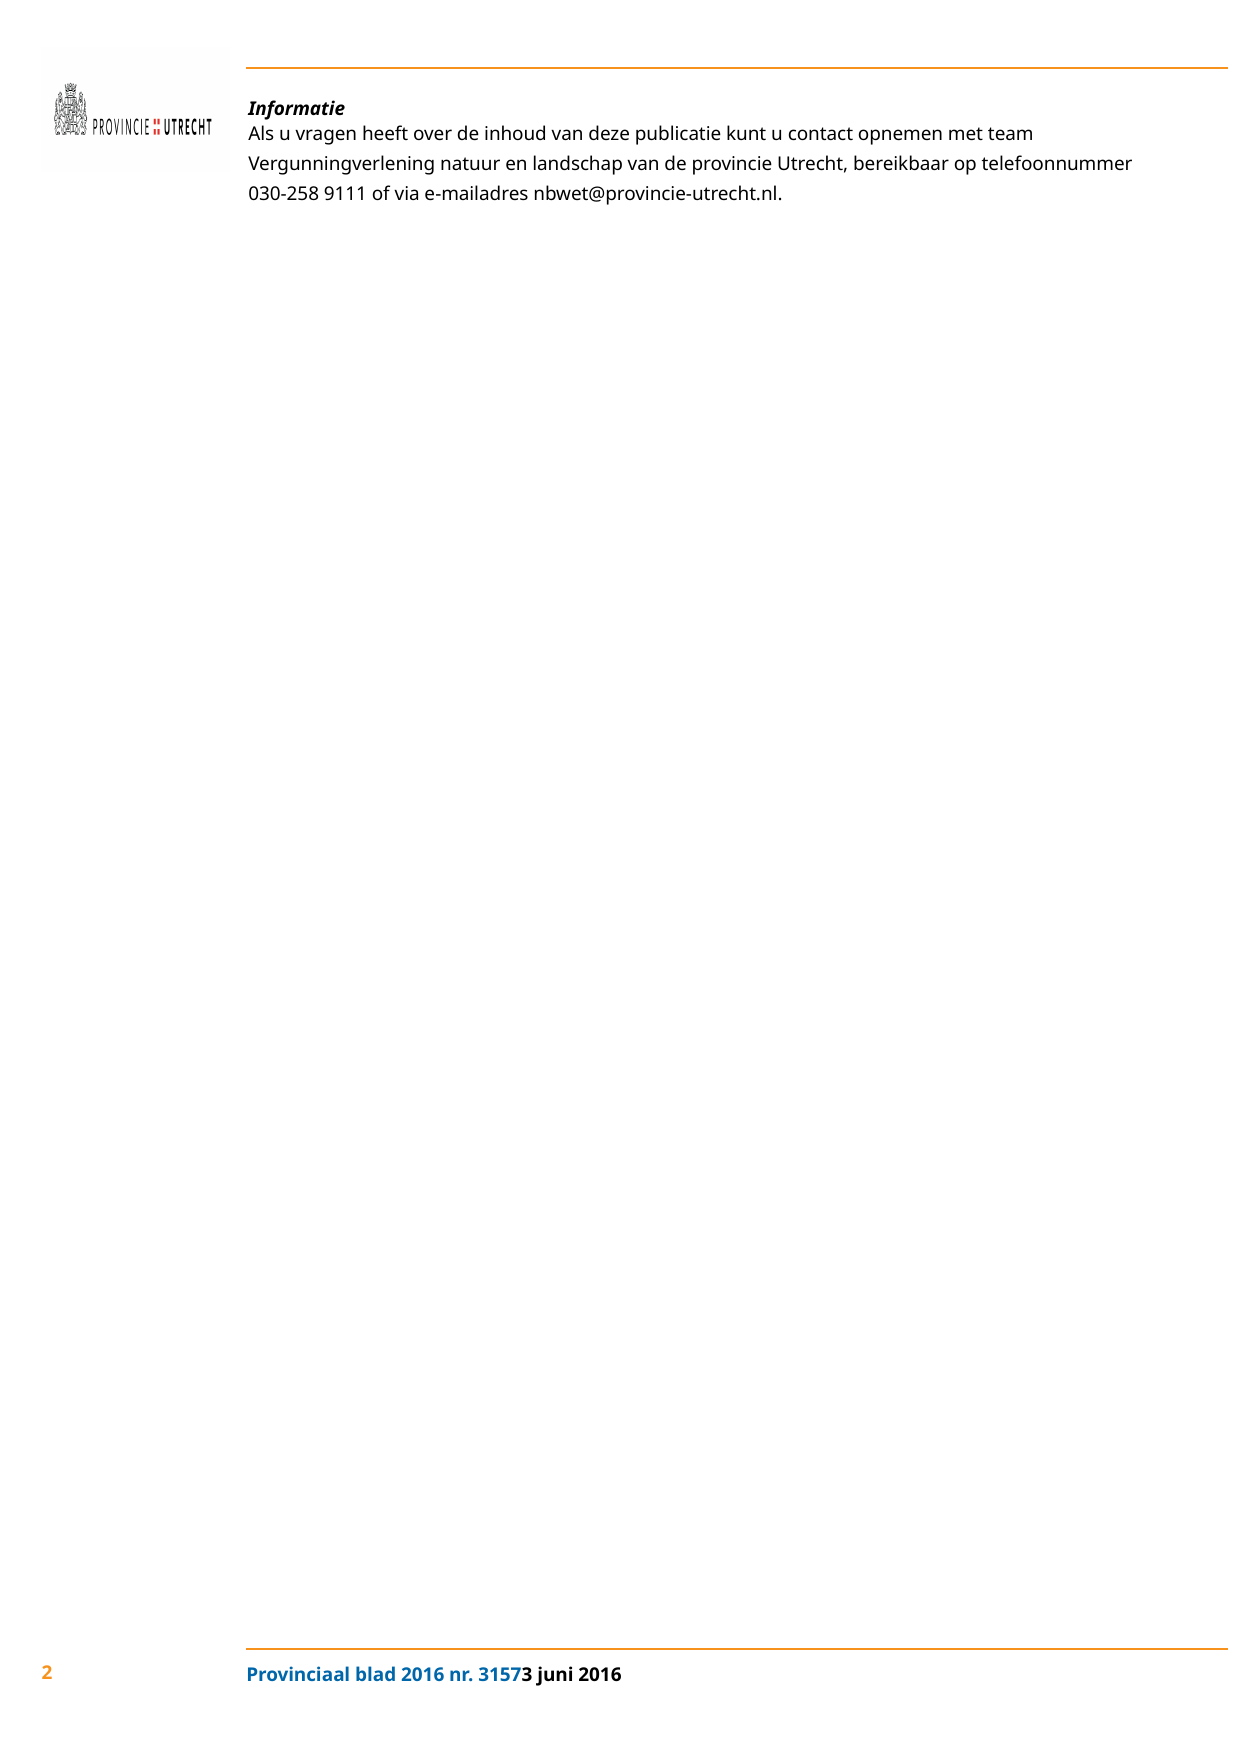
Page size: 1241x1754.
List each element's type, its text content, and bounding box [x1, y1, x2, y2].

picture [41, 47, 231, 172]
text Informatie [248, 95, 1152, 121]
text Als u vragen heeft over de inhoud van deze publicatie kunt u contact opnemen met team Vergunningverlening natuur en landschap van de provincie Utrecht, bereikbaar op telefoonnummer 030-258 9111 of via e-mailadres nbwet@provincie-utrecht.nl. [248, 121, 1152, 205]
